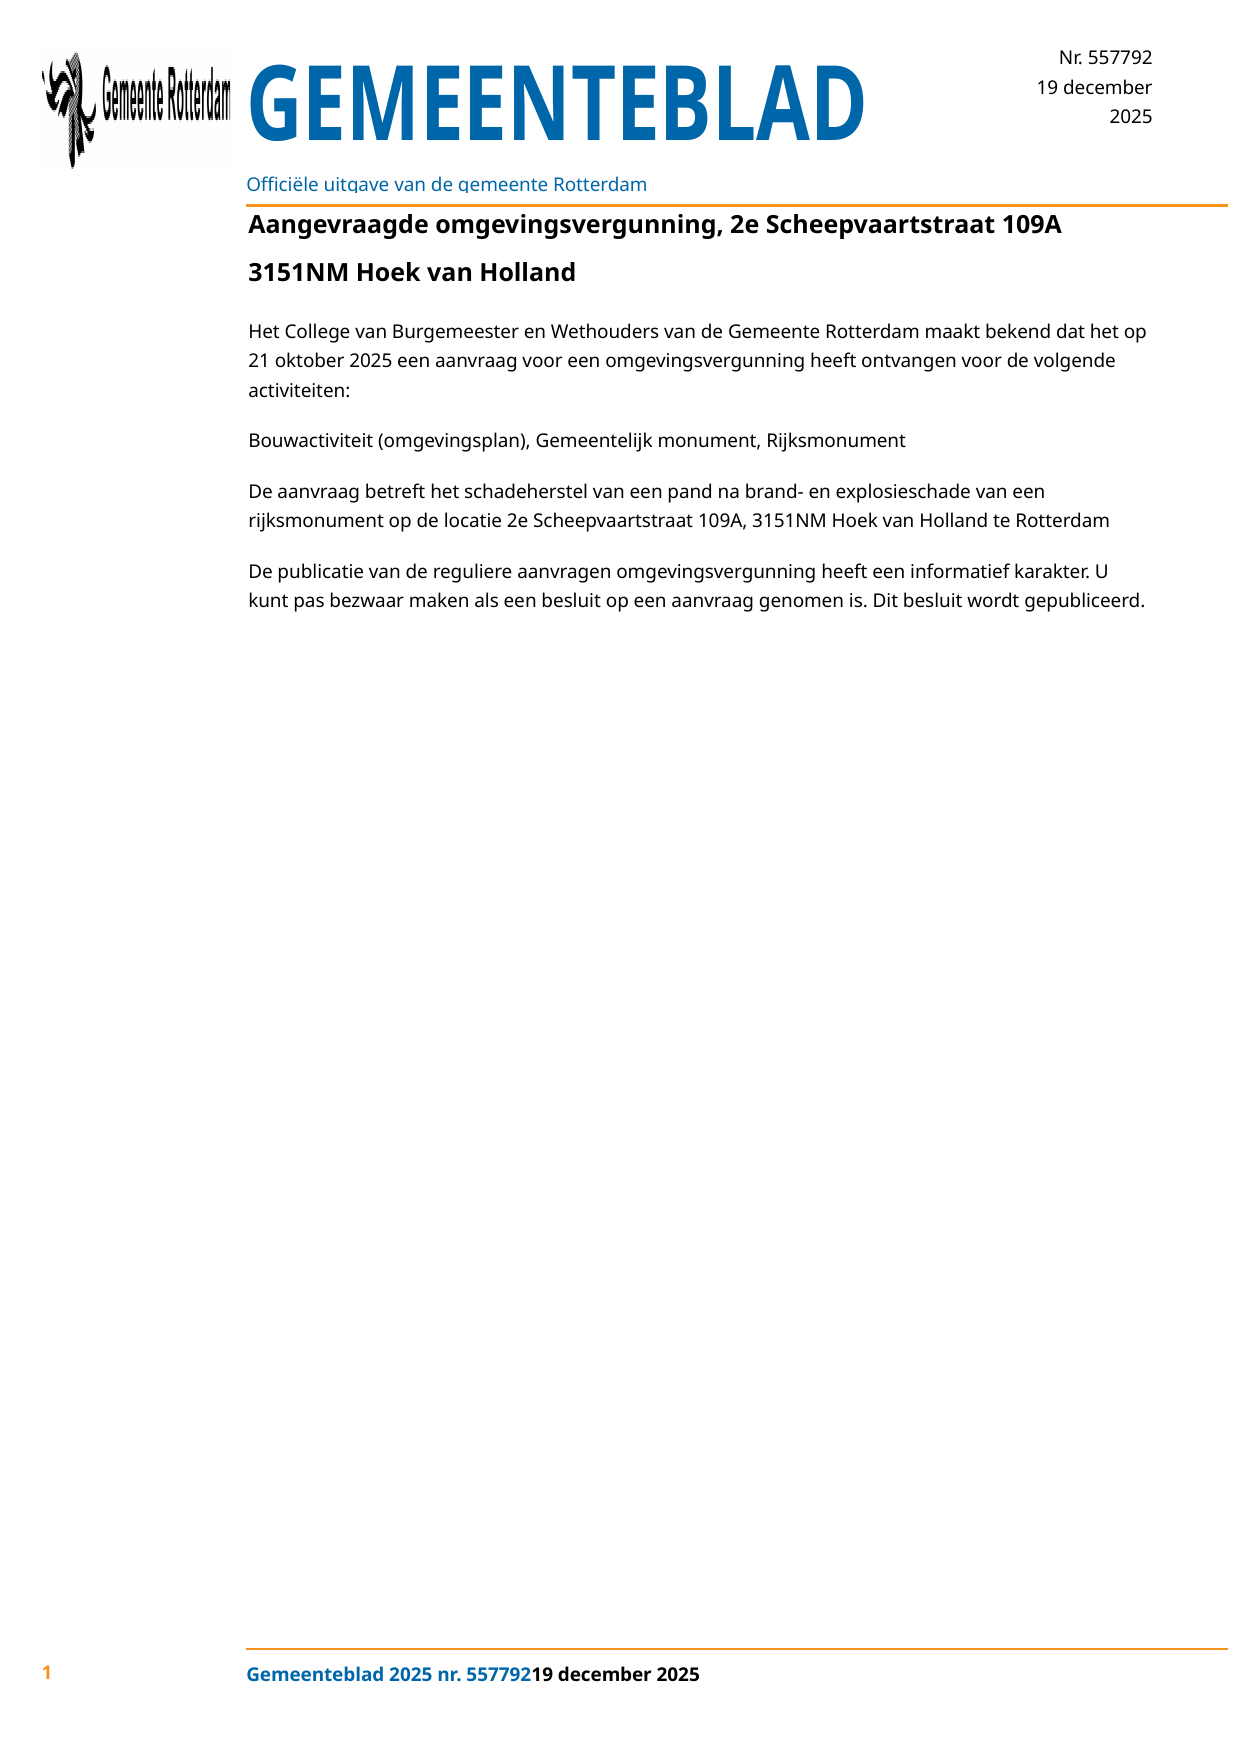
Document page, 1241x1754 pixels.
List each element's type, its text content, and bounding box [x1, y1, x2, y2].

text De publicatie van de reguliere aanvragen omgevingsvergunning heeft een informatief karakter. U kunt pas bezwaar maken als een besluit op een aanvraag genomen is. Dit besluit wordt gepubliceerd. [248, 558, 1152, 613]
text Aangevraagde omgevingsvergunning, 2e Scheepvaartstraat 109A 3151NM Hoek van Holland [248, 207, 1152, 288]
text De aanvraag betreft het schadeherstel van een pand na brand- en explosieschade van een rijksmonument op de locatie 2e Scheepvaartstraat 109A, 3151NM Hoek van Holland te Rotterdam [248, 478, 1152, 533]
text Bouwactiviteit (omgevingsplan), Gemeentelijk monument, Rijksmonument [248, 427, 1152, 453]
text Het College van Burgemeester en Wethouders van de Gemeente Rotterdam maakt bekend dat het op 21 oktober 2025 een aanvraag voor een omgevingsvergunning heeft ontvangen voor de volgende activiteiten: [248, 318, 1152, 403]
picture [41, 47, 231, 172]
